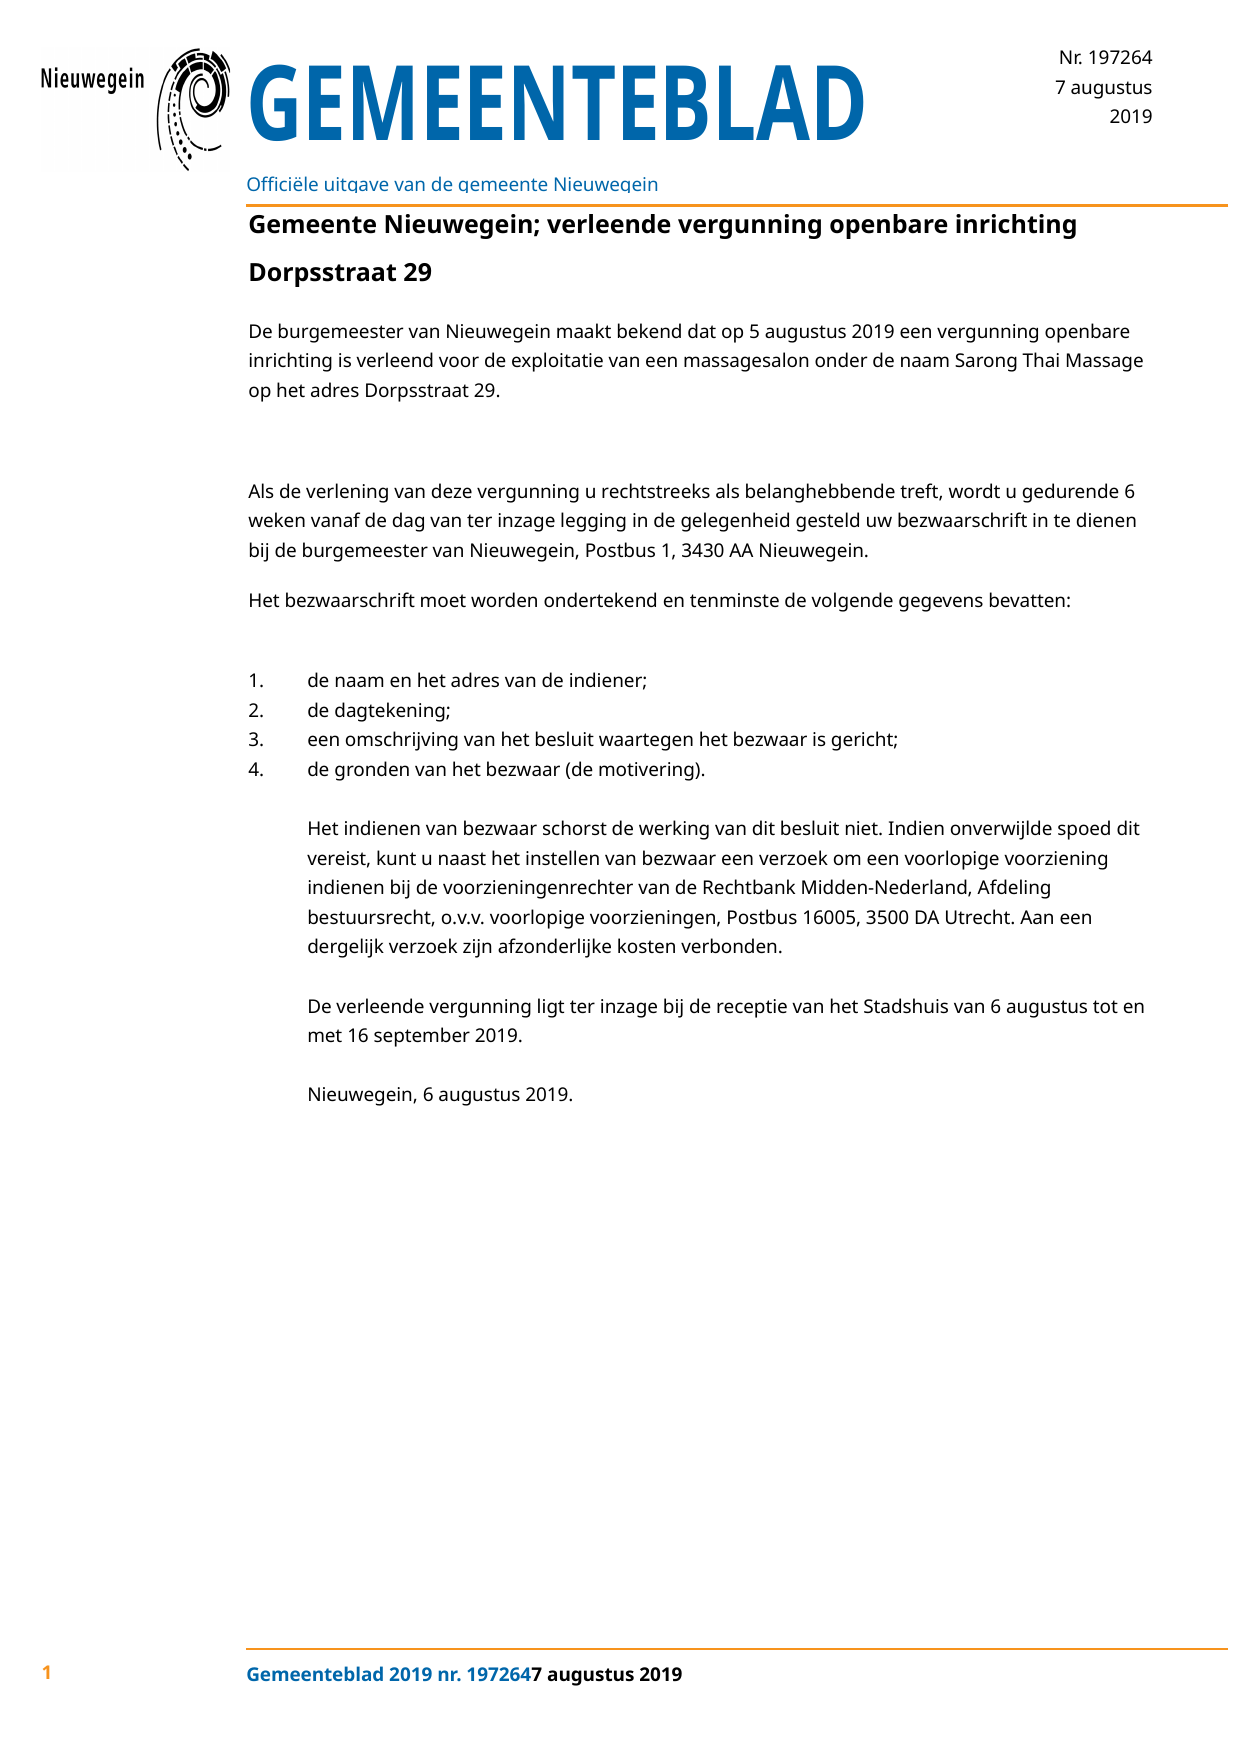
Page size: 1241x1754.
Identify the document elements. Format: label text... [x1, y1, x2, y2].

list De verleende vergunning ligt ter inzage bij de receptie van het Stadshuis van 6 augustus tot en met 16 september 2019. [248, 993, 1152, 1048]
text De burgemeester van Nieuwegein maakt bekend dat op 5 augustus 2019 een vergunning openbare inrichting is verleend voor de exploitatie van een massagesalon onder de naam Sarong Thai Massage op het adres Dorpsstraat 29. [248, 318, 1152, 403]
list Nieuwegein, 6 augustus 2019. [248, 1082, 1152, 1107]
list de naam en het adres van de indiener; [248, 667, 1152, 693]
picture [41, 47, 231, 172]
text Als de verlening van deze vergunning u rechtstreeks als belanghebbende treft, wordt u gedurende 6 weken vanaf de dag van ter inzage legging in de gelegenheid gesteld uw bezwaarschrift in te dienen bij de burgemeester van Nieuwegein, Postbus 1, 3430 AA Nieuwegein. [248, 478, 1152, 563]
text Gemeente Nieuwegein; verleende vergunning openbare inrichting Dorpsstraat 29 [248, 207, 1152, 288]
list de gronden van het bezwaar (de motivering). [248, 756, 1152, 782]
list de dagtekening; [248, 697, 1152, 723]
text Het bezwaarschrift moet worden ondertekend en tenminste de volgende gegevens bevatten: [248, 587, 1152, 613]
list een omschrijving van het besluit waartegen het bezwaar is gericht; [248, 727, 1152, 752]
list Het indienen van bezwaar schorst de werking van dit besluit niet. Indien onverwijlde spoed dit vereist, kunt u naast het instellen van bezwaar een verzoek om een voorlopige voorziening indienen bij de voorzieningenrechter van de Rechtbank Midden-Nederland, Afdeling bestuursrecht, o.v.v. voorlopige voorzieningen, Postbus 16005, 3500 DA Utrecht. Aan een dergelijk verzoek zijn afzonderlijke kosten verbonden. [248, 815, 1152, 959]
